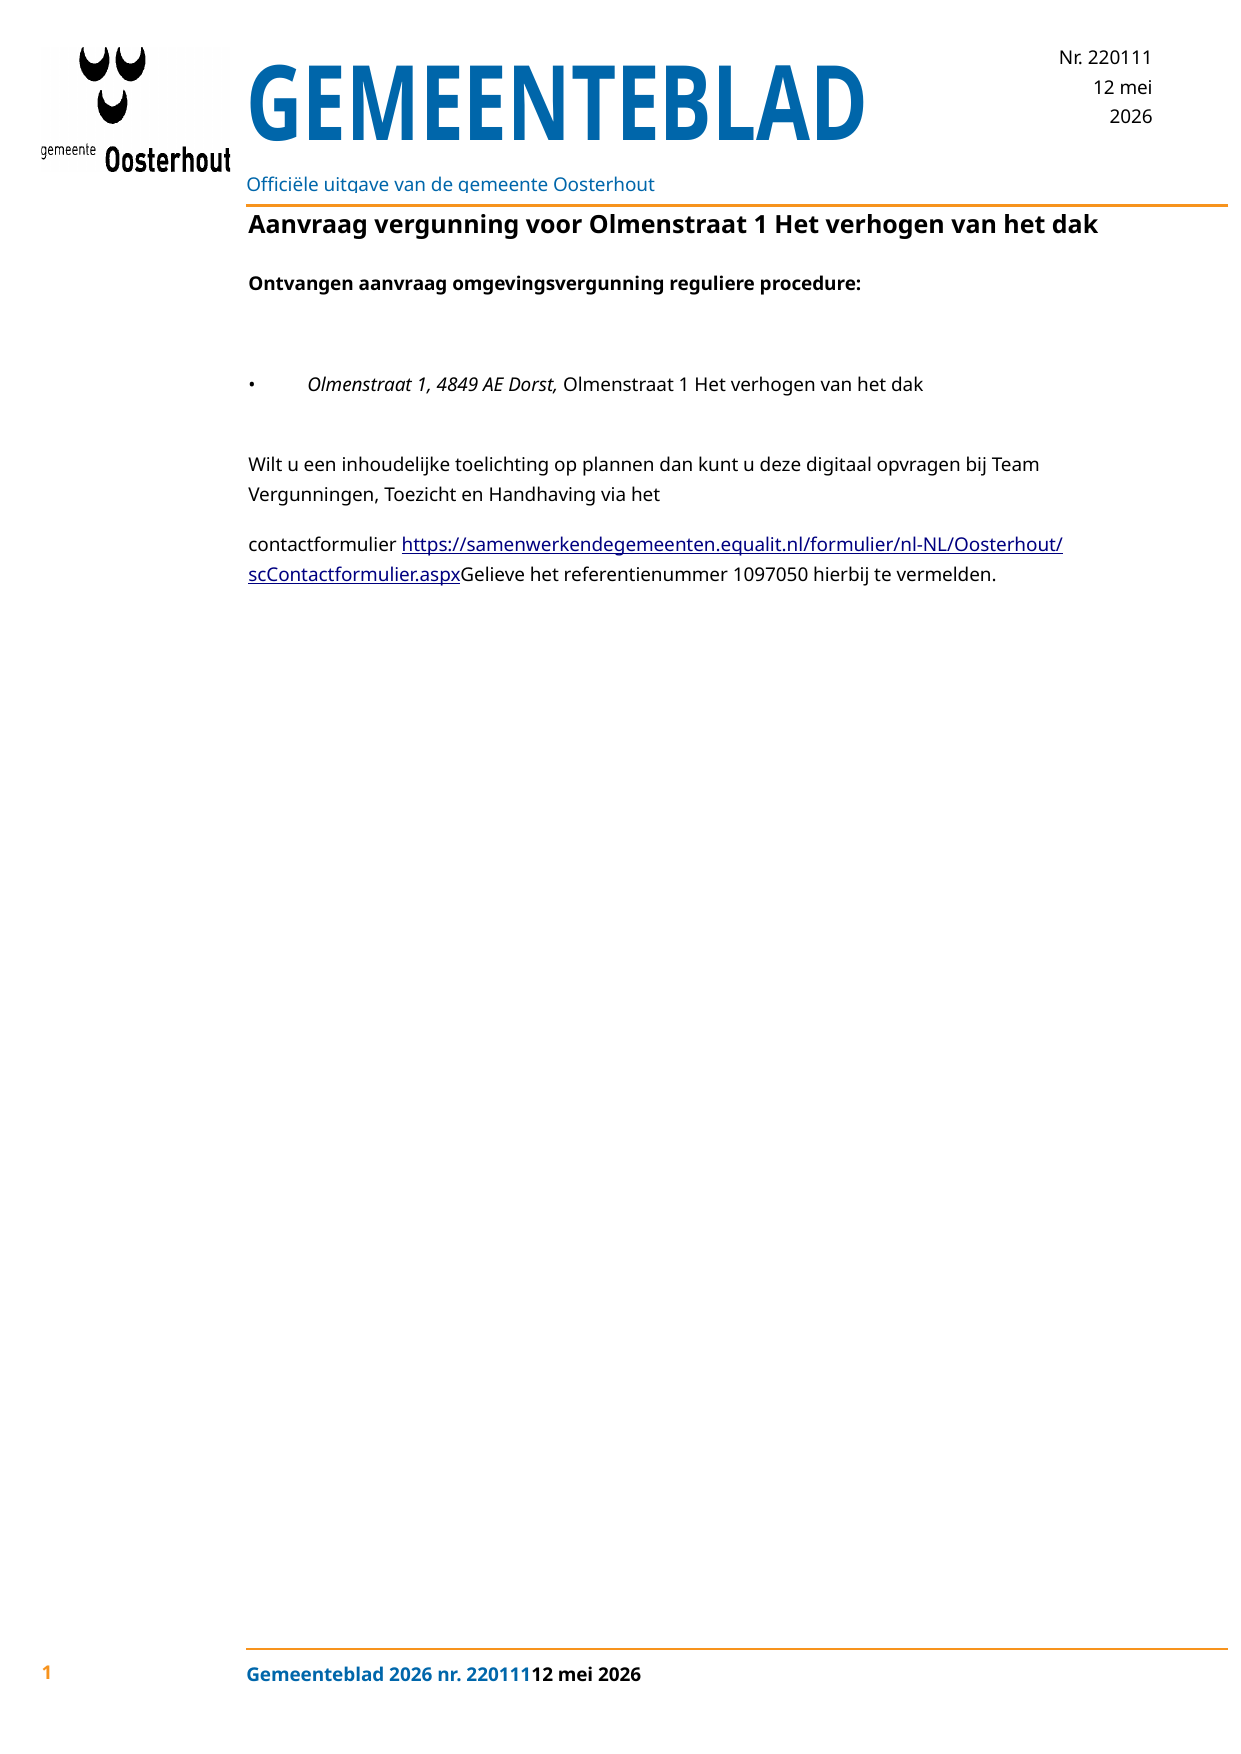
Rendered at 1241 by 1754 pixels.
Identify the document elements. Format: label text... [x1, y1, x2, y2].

text Ontvangen aanvraag omgevingsvergunning reguliere procedure: [248, 270, 1152, 296]
list Olmenstraat 1, 4849 AE Dorst, Olmenstraat 1 Het verhogen van het dak [248, 371, 1152, 397]
text contactformulier https://samenwerkendegemeenten.equalit.nl/formulier/nl-NL/Oosterhout/scContactformulier.aspxGelieve het referentienummer 1097050 hierbij te vermelden. [248, 531, 1152, 586]
text Wilt u een inhoudelijke toelichting op plannen dan kunt u deze digitaal opvragen bij Team Vergunningen, Toezicht en Handhaving via het [248, 451, 1152, 506]
text Aanvraag vergunning voor Olmenstraat 1 Het verhogen van het dak [248, 207, 1152, 241]
picture [41, 47, 231, 172]
